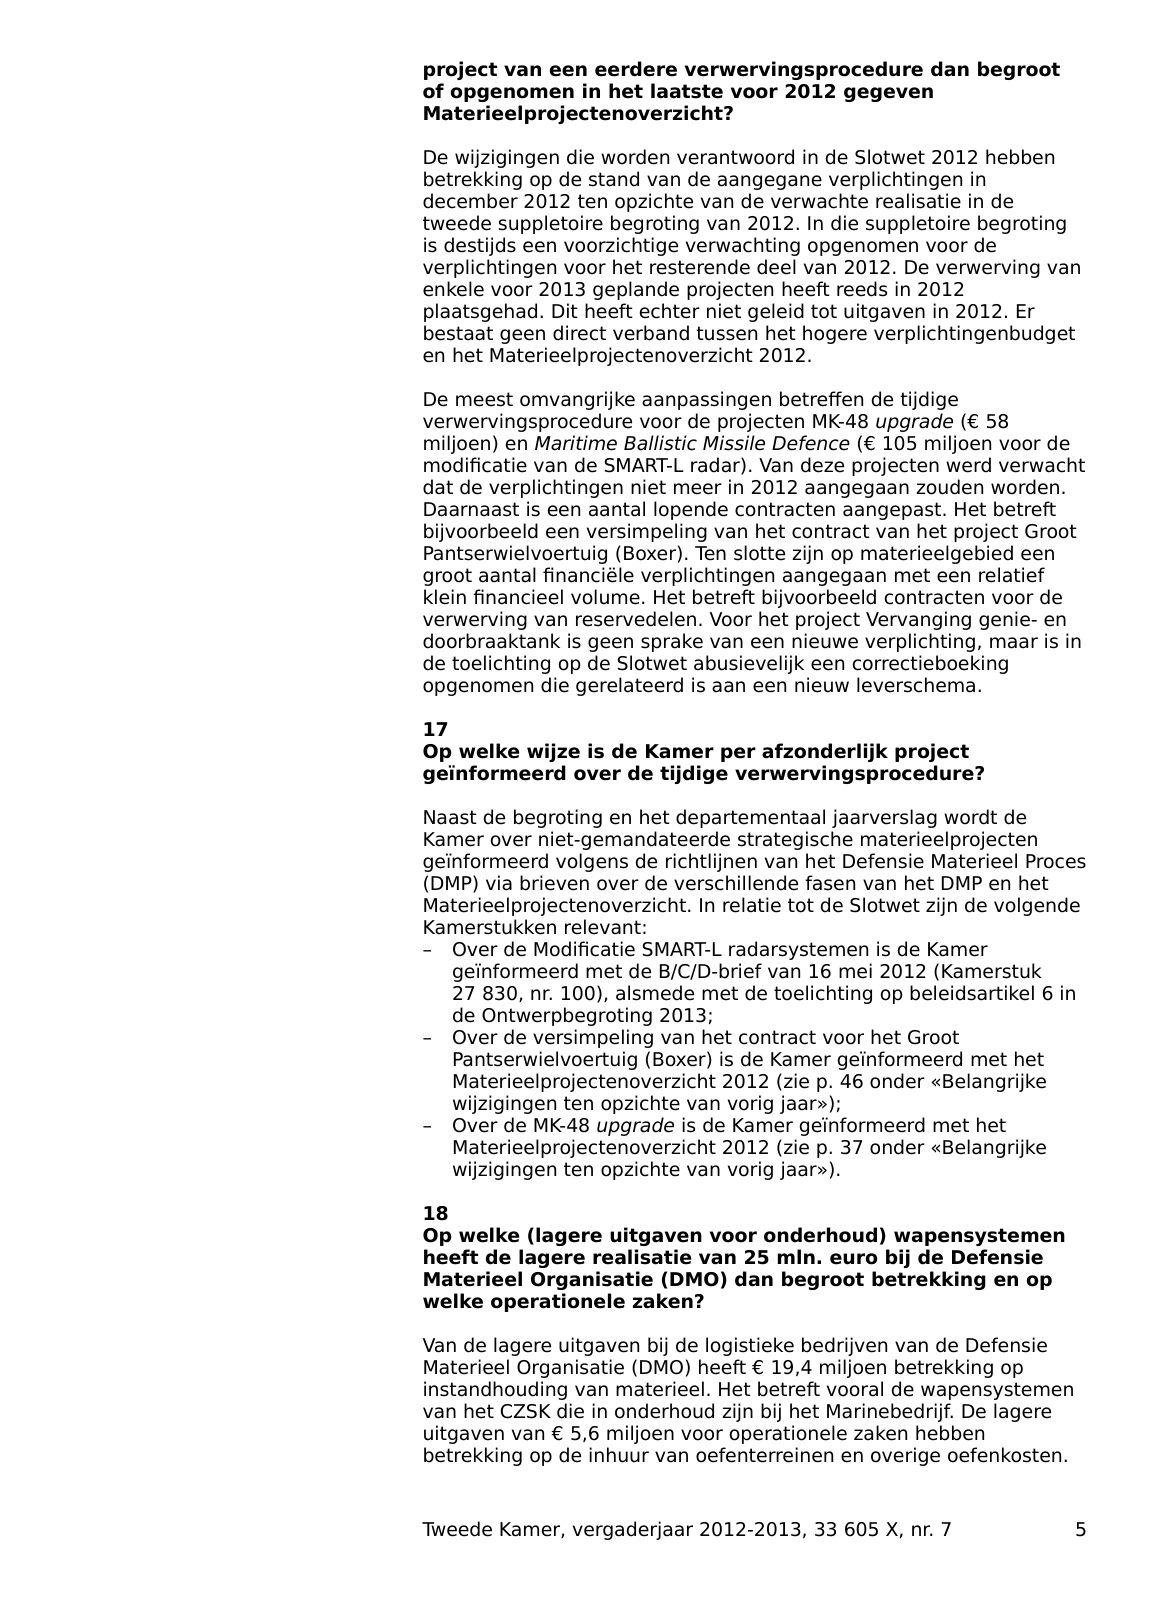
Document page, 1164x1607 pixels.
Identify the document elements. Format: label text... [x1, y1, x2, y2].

text project van een eerdere verwervingsprocedure dan begroot of opgenomen in het laatste voor 2012 gegeven Materieelprojectenoverzicht? [422, 59, 1087, 125]
text 17 [422, 719, 1087, 741]
text 18 [422, 1203, 1087, 1225]
text Op welke (lagere uitgaven voor onderhoud) wapensystemen heeft de lagere realisatie van 25 mln. euro bij de Defensie Materieel Organisatie (DMO) dan begroot betrekking en op welke operationele zaken? [422, 1225, 1087, 1313]
text Van de lagere uitgaven bij de logistieke bedrijven van de Defensie Materieel Organisatie (DMO) heeft € 19,4 miljoen betrekking op instandhouding van materieel. Het betreft vooral de wapensystemen van het CZSK die in onderhoud zijn bij het Marinebedrijf. De lagere uitgaven van € 5,6 miljoen voor operationele zaken hebben betrekking op de inhuur van oefenterreinen en overige oefenkosten. [422, 1335, 1087, 1467]
text Naast de begroting en het departementaal jaarverslag wordt de Kamer over niet-gemandateerde strategische materieelprojecten geïnformeerd volgens de richtlijnen van het Defensie Materieel Proces (DMP) via brieven over de verschillende fasen van het DMP en het Materieelprojectenoverzicht. In relatie tot de Slotwet zijn de volgende Kamerstukken relevant: [422, 807, 1087, 939]
text De meest omvangrijke aanpassingen betreffen de tijdige verwervingsprocedure voor de projecten MK-48 upgrade (€ 58 miljoen) en Maritime Ballistic Missile Defence (€ 105 miljoen voor de modificatie van de SMART-L radar). Van deze projecten werd verwacht dat de verplichtingen niet meer in 2012 aangegaan zouden worden. Daarnaast is een aantal lopende contracten aangepast. Het betreft bijvoorbeeld een versimpeling van het contract van het project Groot Pantserwielvoertuig (Boxer). Ten slotte zijn op materieelgebied een groot aantal financiële verplichtingen aangegaan met een relatief klein financieel volume. Het betreft bijvoorbeeld contracten voor de verwerving van reservedelen. Voor het project Vervanging genie- en doorbraaktank is geen sprake van een nieuwe verplichting, maar is in de toelichting op de Slotwet abusievelijk een correctieboeking opgenomen die gerelateerd is aan een nieuw leverschema. [422, 389, 1087, 697]
text – Over de MK-48 upgrade is de Kamer geïnformeerd met het Materieelprojectenoverzicht 2012 (zie p. 37 onder «Belangrijke wijzigingen ten opzichte van vorig jaar»). [422, 1115, 1087, 1181]
text Op welke wijze is de Kamer per afzonderlijk project geïnformeerd over de tijdige verwervingsprocedure? [422, 741, 1087, 785]
text – Over de versimpeling van het contract voor het Groot Pantserwielvoertuig (Boxer) is de Kamer geïnformeerd met het Materieelprojectenoverzicht 2012 (zie p. 46 onder «Belangrijke wijzigingen ten opzichte van vorig jaar»); [422, 1027, 1087, 1115]
text De wijzigingen die worden verantwoord in de Slotwet 2012 hebben betrekking op de stand van de aangegane verplichtingen in december 2012 ten opzichte van de verwachte realisatie in de tweede suppletoire begroting van 2012. In die suppletoire begroting is destijds een voorzichtige verwachting opgenomen voor de verplichtingen voor het resterende deel van 2012. De verwerving van enkele voor 2013 geplande projecten heeft reeds in 2012 plaatsgehad. Dit heeft echter niet geleid tot uitgaven in 2012. Er bestaat geen direct verband tussen het hogere verplichtingenbudget en het Materieelprojectenoverzicht 2012. [422, 147, 1087, 367]
text – Over de Modificatie SMART-L radarsystemen is de Kamer geïnformeerd met de B/C/D-brief van 16 mei 2012 (Kamerstuk 27 830, nr. 100), alsmede met de toelichting op beleidsartikel 6 in de Ontwerpbegroting 2013; [422, 939, 1087, 1027]
